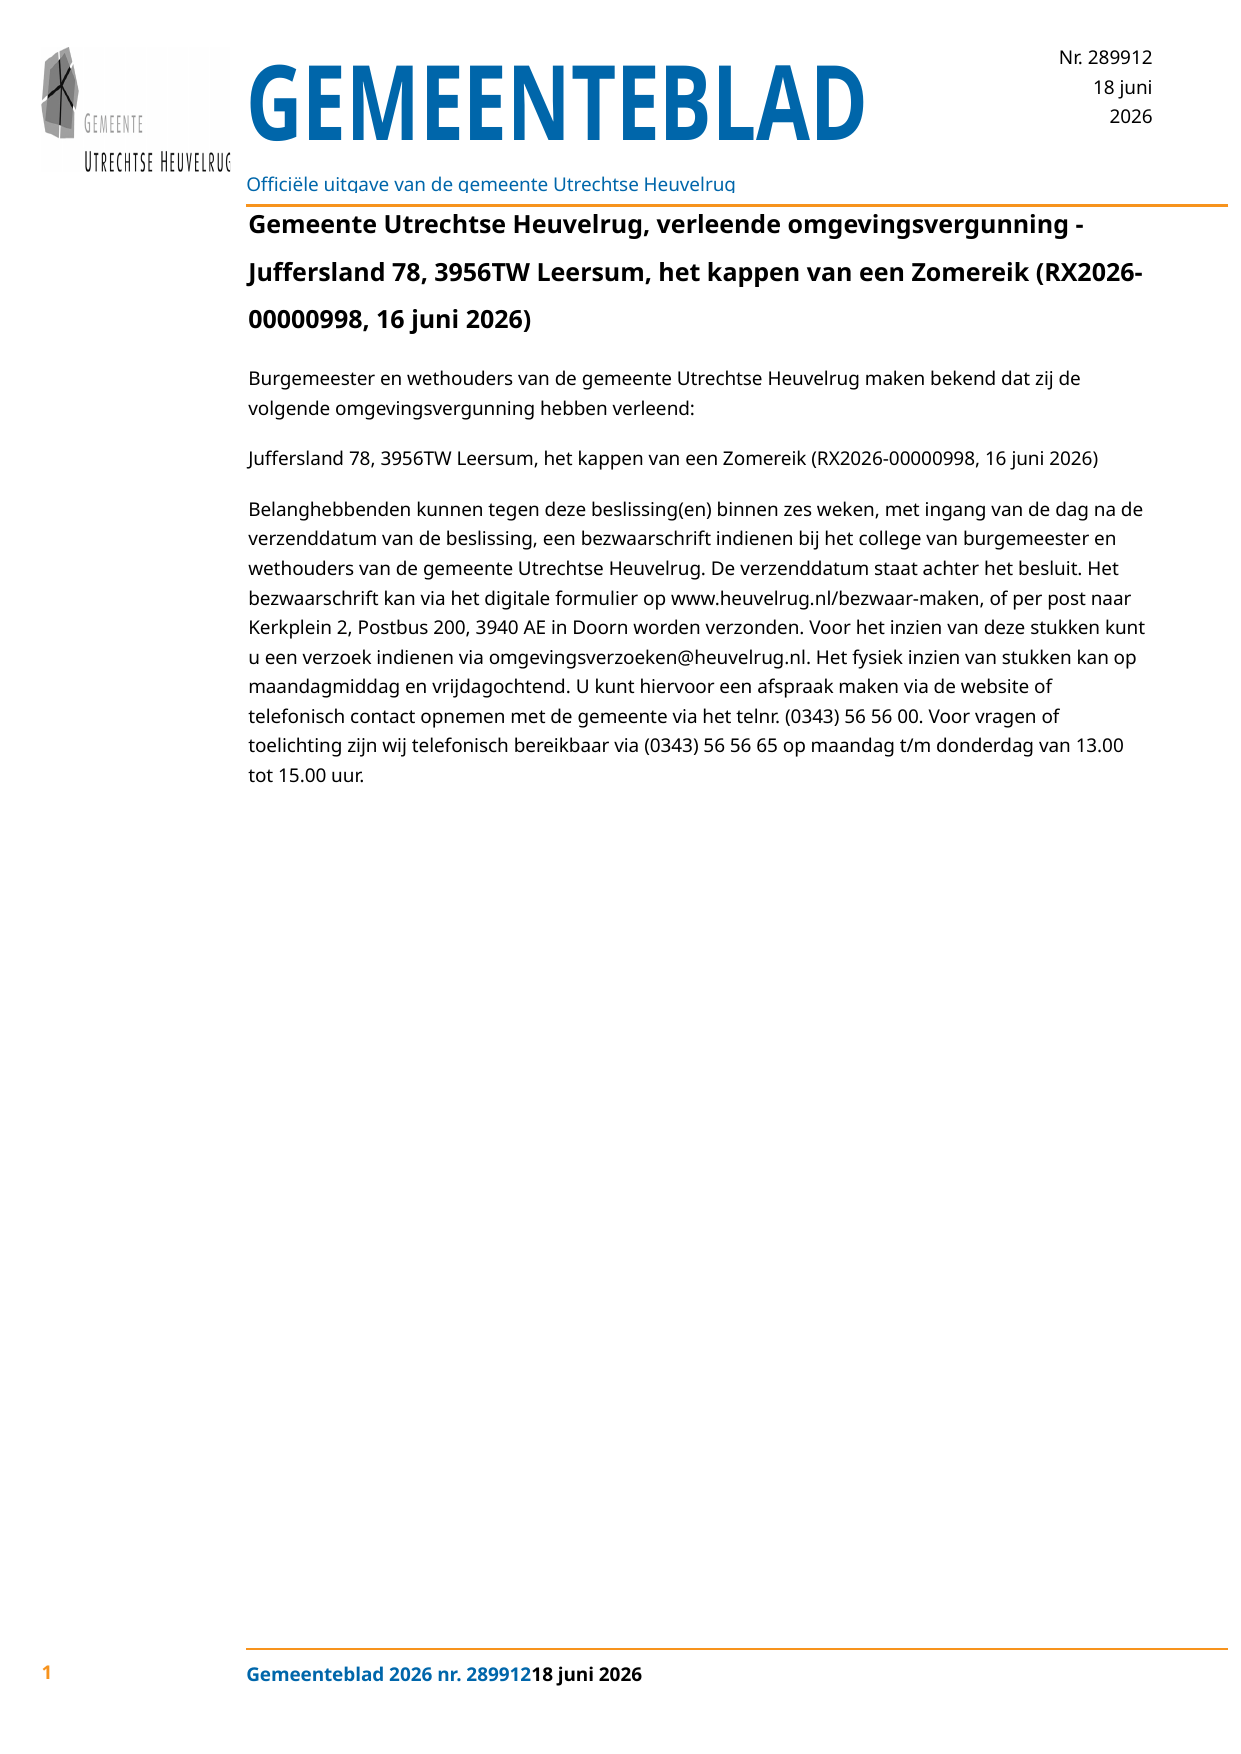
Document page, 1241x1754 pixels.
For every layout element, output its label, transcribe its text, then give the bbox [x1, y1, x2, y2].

text Belanghebbenden kunnen tegen deze beslissing(en) binnen zes weken, met ingang van de dag na de verzenddatum van de beslissing, een bezwaarschrift indienen bij het college van burgemeester en wethouders van de gemeente Utrechtse Heuvelrug. De verzenddatum staat achter het besluit. Het bezwaarschrift kan via het digitale formulier op www.heuvelrug.nl/bezwaar-maken, of per post naar Kerkplein 2, Postbus 200, 3940 AE in Doorn worden verzonden. Voor het inzien van deze stukken kunt u een verzoek indienen via omgevingsverzoeken@heuvelrug.nl. Het fysiek inzien van stukken kan op maandagmiddag en vrijdagochtend. U kunt hiervoor een afspraak maken via de website of telefonisch contact opnemen met de gemeente via het telnr. (0343) 56 56 00. Voor vragen of toelichting zijn wij telefonisch bereikbaar via (0343) 56 56 65 op maandag t/m donderdag van 13.00 tot 15.00 uur. [248, 496, 1152, 788]
text Gemeente Utrechtse Heuvelrug, verleende omgevingsvergunning - Juffersland 78, 3956TW Leersum, het kappen van een Zomereik (RX2026-00000998, 16 juni 2026) [248, 207, 1152, 336]
picture [41, 47, 231, 172]
text Juffersland 78, 3956TW Leersum, het kappen van een Zomereik (RX2026-00000998, 16 juni 2026) [248, 446, 1152, 471]
text Burgemeester en wethouders van de gemeente Utrechtse Heuvelrug maken bekend dat zij de volgende omgevingsvergunning hebben verleend: [248, 366, 1152, 421]
